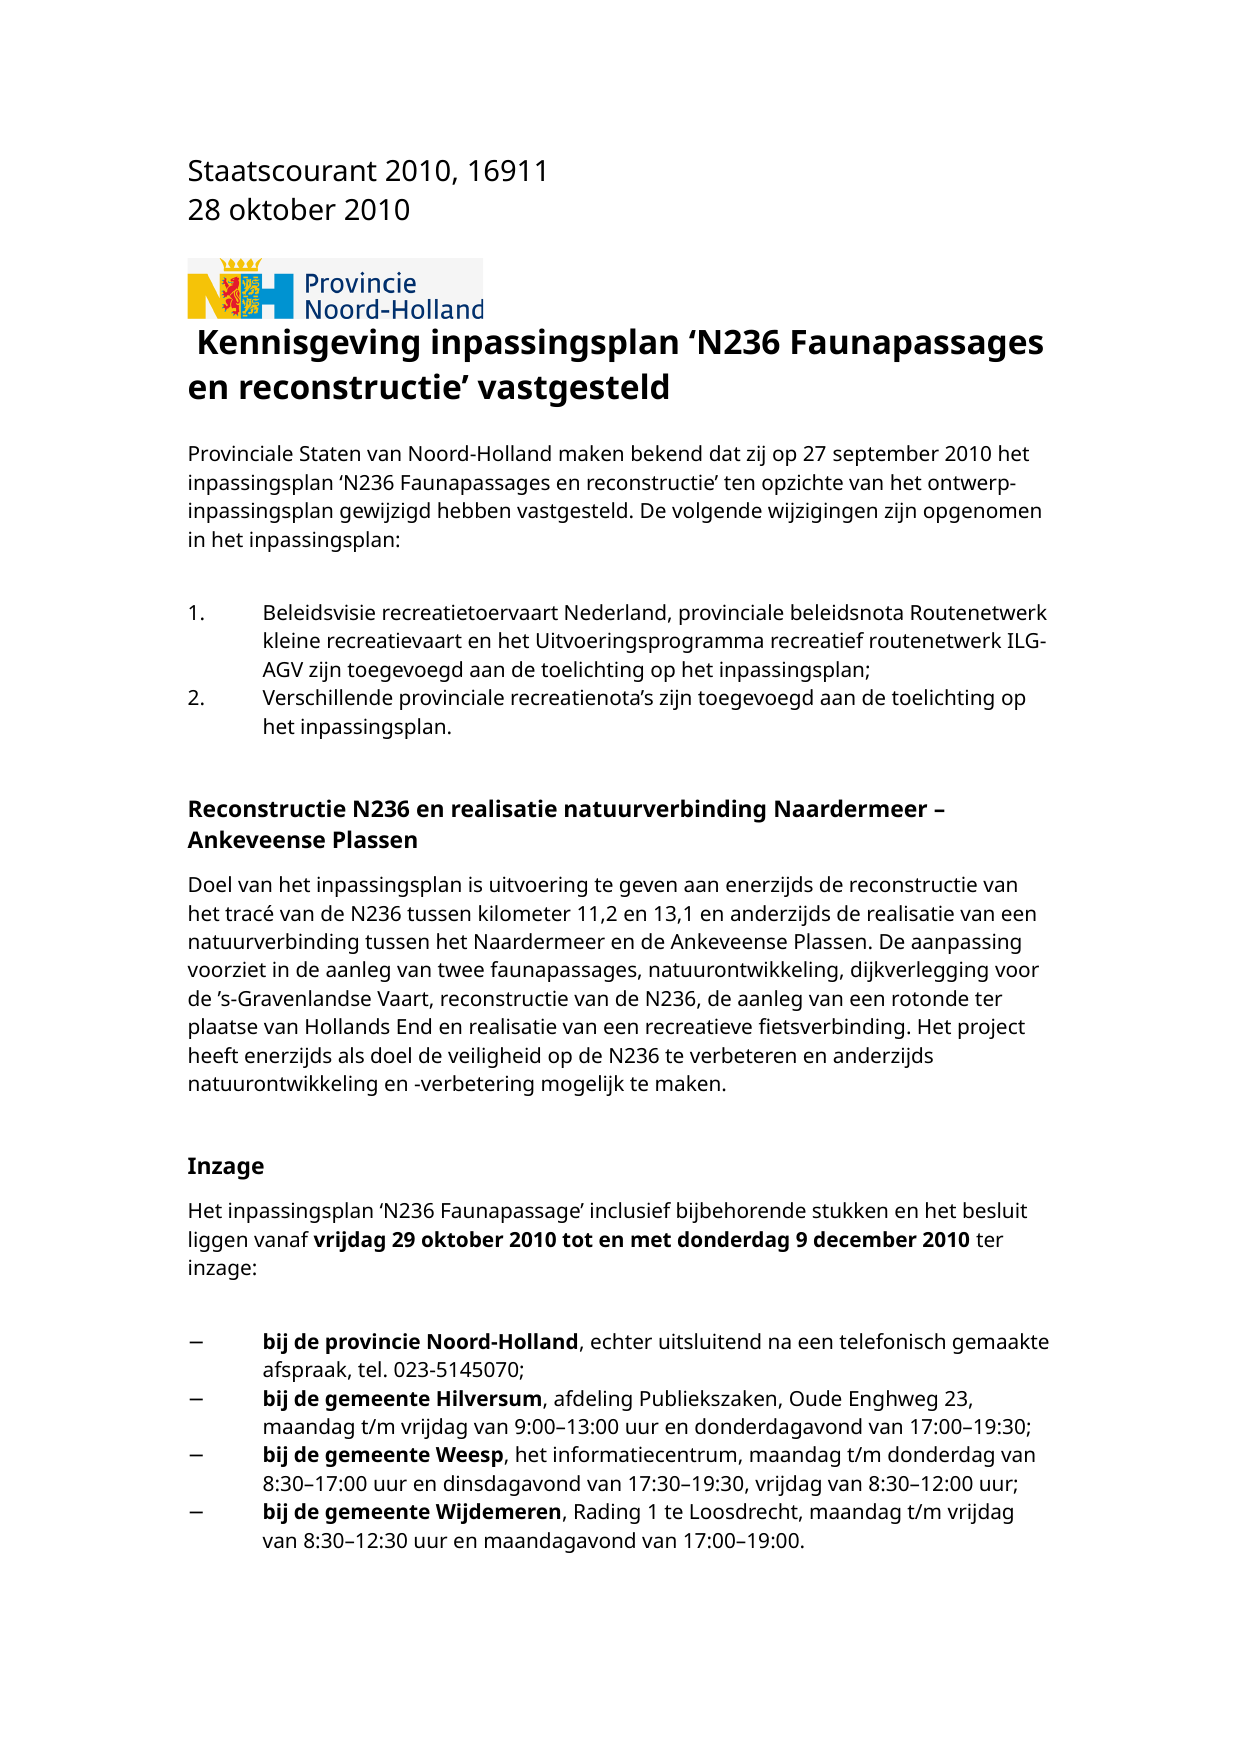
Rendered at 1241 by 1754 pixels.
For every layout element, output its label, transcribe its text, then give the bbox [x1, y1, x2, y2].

picture [245, 277, 259, 300]
list bij de provincie Noord-Holland, echter uitsluitend na een telefonisch gemaakte afspraak, tel. 023-5145070; [187, 1327, 1053, 1384]
subtitle Kennisgeving inpassingsplan ‘N236 Faunapassages en reconstructie’ vastgesteld [187, 271, 1053, 409]
list bij de gemeente Weesp, het informatiecentrum, maandag t/m donderdag van 8:30–17:00 uur en dinsdagavond van 17:30–19:30, vrijdag van 8:30–12:00 uur; [187, 1441, 1053, 1497]
text Staatscourant 2010, 16911 [187, 150, 1053, 190]
subtitle Reconstructie N236 en realisatie natuurverbinding Naardermeer – Ankeveense Plassen [187, 793, 1053, 855]
picture [187, 258, 484, 319]
list bij de gemeente Wijdemeren, Rading 1 te Loosdrecht, maandag t/m vrijdag van 8:30–12:30 uur en maandagavond van 17:00–19:00. [187, 1497, 1053, 1554]
list Verschillende provinciale recreatienota’s zijn toegevoegd aan de toelichting op het inpassingsplan. [187, 683, 1053, 740]
picture [263, 305, 274, 319]
list Beleidsvisie recreatietoervaart Nederland, provinciale beleidsnota Routenetwerk kleine recreatievaart en het Uitvoeringsprogramma recreatief routenetwerk ILG-AGV zijn toegevoegd aan de toelichting op het inpassingsplan; [187, 598, 1053, 683]
list bij de gemeente Hilversum, afdeling Publiekszaken, Oude Enghweg 23, maandag t/m vrijdag van 9:00–13:00 uur en donderdagavond van 17:00–19:30; [187, 1384, 1053, 1441]
picture [245, 299, 258, 312]
text Het inpassingsplan ‘N236 Faunapassage’ inclusief bijbehorende stukken en het besluit liggen vanaf vrijdag 29 oktober 2010 tot en met donderdag 9 december 2010 ter inzage: [187, 1197, 1053, 1282]
text Doel van het inpassingsplan is uitvoering te geven aan enerzijds de reconstructie van het tracé van de N236 tussen kilometer 11,2 en 13,1 en anderzijds de realisatie van een natuurverbinding tussen het Naardermeer en de Ankeveense Plassen. De aanpassing voorziet in de aanleg van twee faunapassages, natuurontwikkeling, dijkverlegging voor de ’s-Gravenlandse Vaart, reconstructie van de N236, de aanleg van een rotonde ter plaatse van Hollands End en realisatie van een recreatieve fietsverbinding. Het project heeft enerzijds als doel de veiligheid op de N236 te verbeteren en anderzijds natuurontwikkeling en -verbetering mogelijk te maken. [187, 870, 1053, 1098]
text Provinciale Staten van Noord-Holland maken bekend dat zij op 27 september 2010 het inpassingsplan ‘N236 Faunapassages en reconstructie’ ten opzichte van het ontwerp-inpassingsplan gewijzigd hebben vastgesteld. De volgende wijzigingen zijn opgenomen in het inpassingsplan: [187, 439, 1053, 553]
subtitle Inzage [187, 1150, 1053, 1182]
text 28 oktober 2010 [187, 190, 1053, 229]
